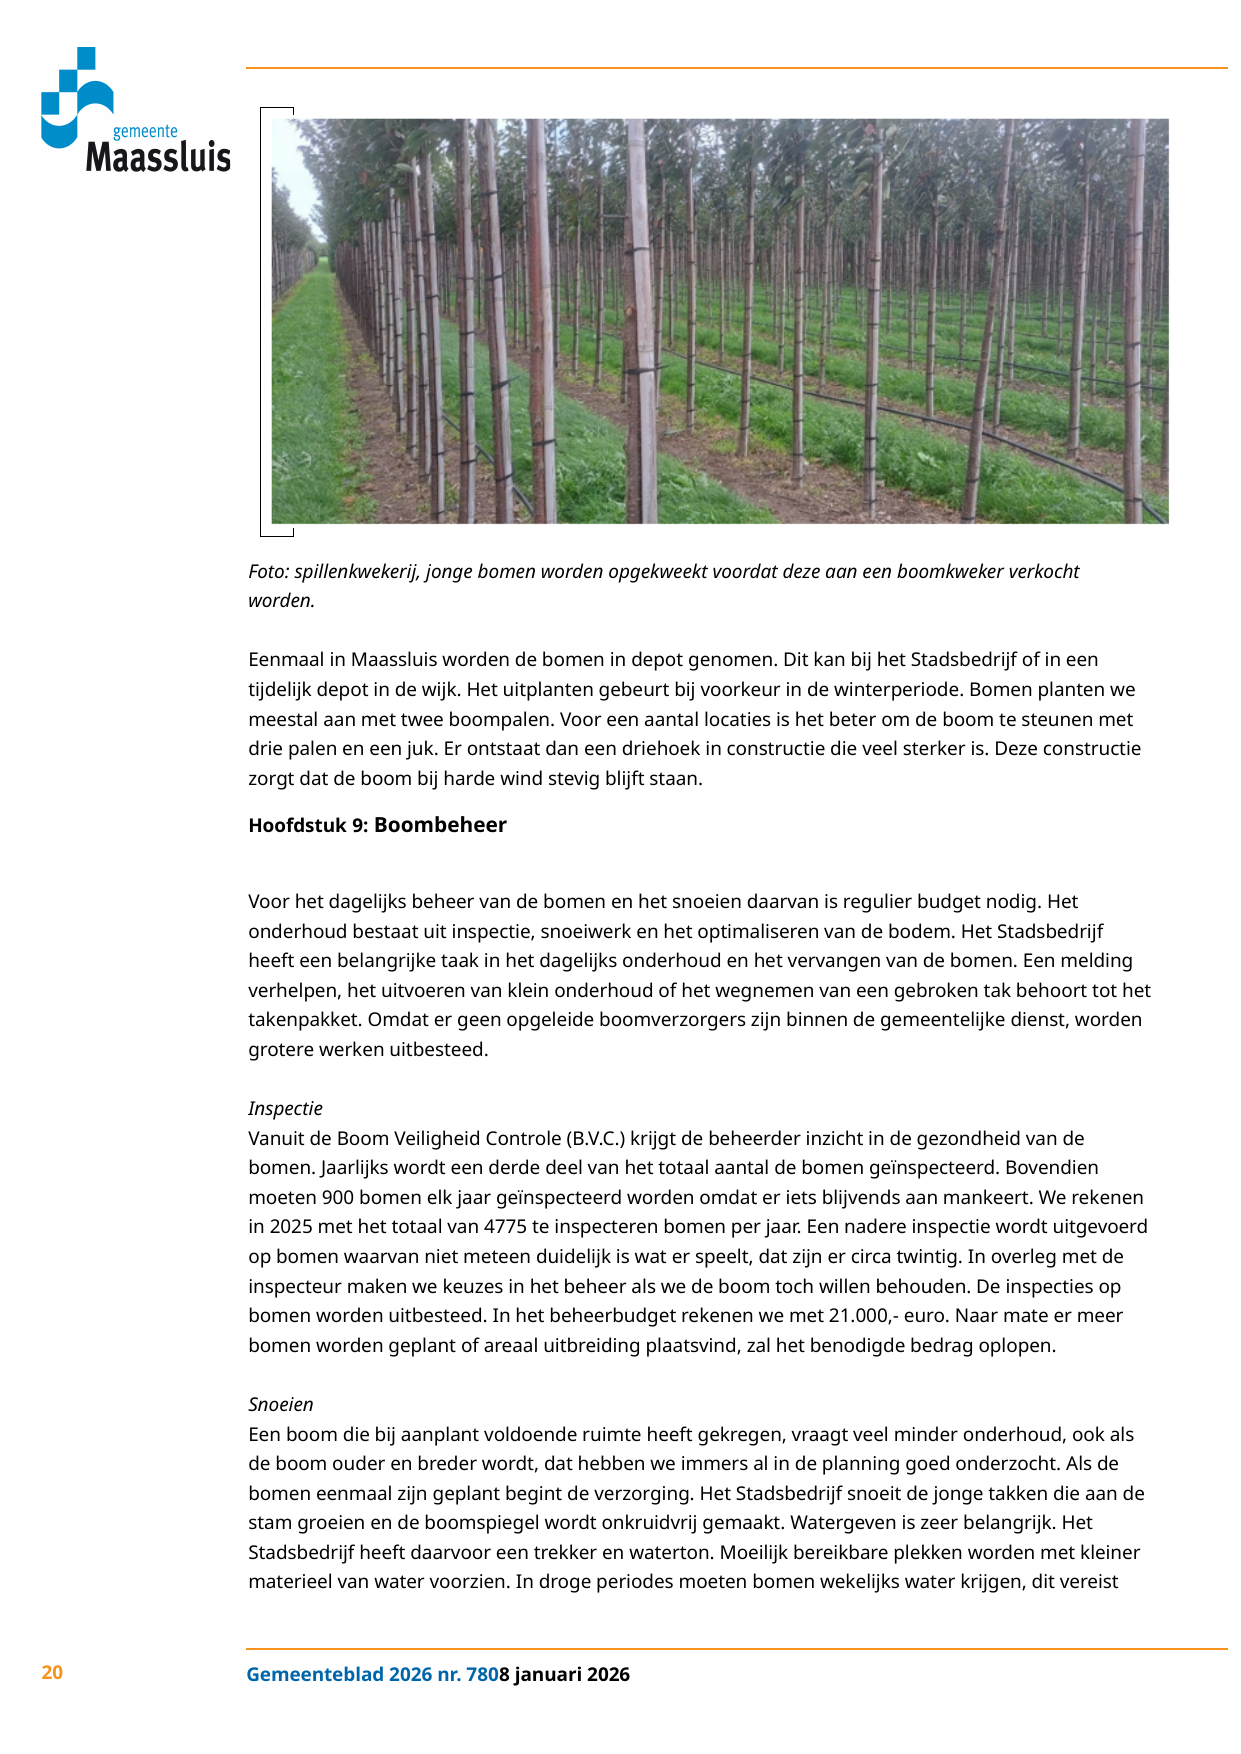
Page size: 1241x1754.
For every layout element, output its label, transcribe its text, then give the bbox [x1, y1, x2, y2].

text Foto: spillenkwekerij, jonge bomen worden opgekweekt voordat deze aan een boomkweker verkocht worden. [248, 558, 1152, 613]
text Snoeien [248, 1391, 1152, 1417]
text Eenmaal in Maassluis worden de bomen in depot genomen. Dit kan bij het Stadsbedrijf of in een tijdelijk depot in de wijk. Het uitplanten gebeurt bij voorkeur in de winterperiode. Bomen planten we meestal aan met twee boompalen. Voor een aantal locaties is het beter om de boom te steunen met drie palen en een juk. Er ontstaat dan een driehoek in constructie die veel sterker is. Deze constructie zorgt dat de boom bij harde wind stevig blijft staan. [248, 647, 1152, 791]
picture [41, 47, 77, 92]
text Inspectie [248, 1095, 1152, 1121]
text Voor het dagelijks beheer van de bomen en het snoeien daarvan is regulier budget nodig. Het onderhoud bestaat uit inspectie, snoeiwerk en het optimaliseren van de bodem. Het Stadsbedrijf heeft een belangrijke taak in het dagelijks onderhoud en het vervangen van de bomen. Een melding verhelpen, het uitvoeren van klein onderhoud of het wegnemen van een gebroken tak behoort tot het takenpakket. Omdat er geen opgeleide boomverzorgers zijn binnen de gemeentelijke dienst, worden grotere werken uitbesteed. [248, 888, 1152, 1062]
text Een boom die bij aanplant voldoende ruimte heeft gekregen, vraagt veel minder onderhoud, ook als de boom ouder en breder wordt, dat hebben we immers al in de planning goed onderzocht. Als de bomen eenmaal zijn geplant begint de verzorging. Het Stadsbedrijf snoeit de jonge takken die aan de stam groeien en de boomspiegel wordt onkruidvrij gemaakt. Watergeven is zeer belangrijk. Het Stadsbedrijf heeft daarvoor een trekker en waterton. Moeilijk bereikbare plekken worden met kleiner materieel van water voorzien. In droge periodes moeten bomen wekelijks water krijgen, dit vereist [248, 1421, 1152, 1594]
text Vanuit de Boom Veiligheid Controle (B.V.C.) krijgt de beheerder inzicht in de gezondheid van de bomen. Jaarlijks wordt een derde deel van het totaal aantal de bomen geïnspecteerd. Bovendien moeten 900 bomen elk jaar geïnspecteerd worden omdat er iets blijvends aan mankeert. We rekenen in 2025 met het totaal van 4775 te inspecteren bomen per jaar. Een nadere inspectie wordt uitgevoerd op bomen waarvan niet meteen duidelijk is wat er speelt, dat zijn er circa twintig. In overleg met de inspecteur maken we keuzes in het beheer als we de boom toch willen behouden. De inspecties op bomen worden uitbesteed. In het beheerbudget rekenen we met 21.000,- euro. Naar mate er meer bomen worden geplant of areaal uitbreiding plaatsvind, zal het benodigde bedrag oplopen. [248, 1125, 1152, 1358]
text Hoofdstuk 9: Boombeheer [248, 811, 1152, 839]
picture [268, 115, 1173, 528]
picture [41, 47, 231, 172]
